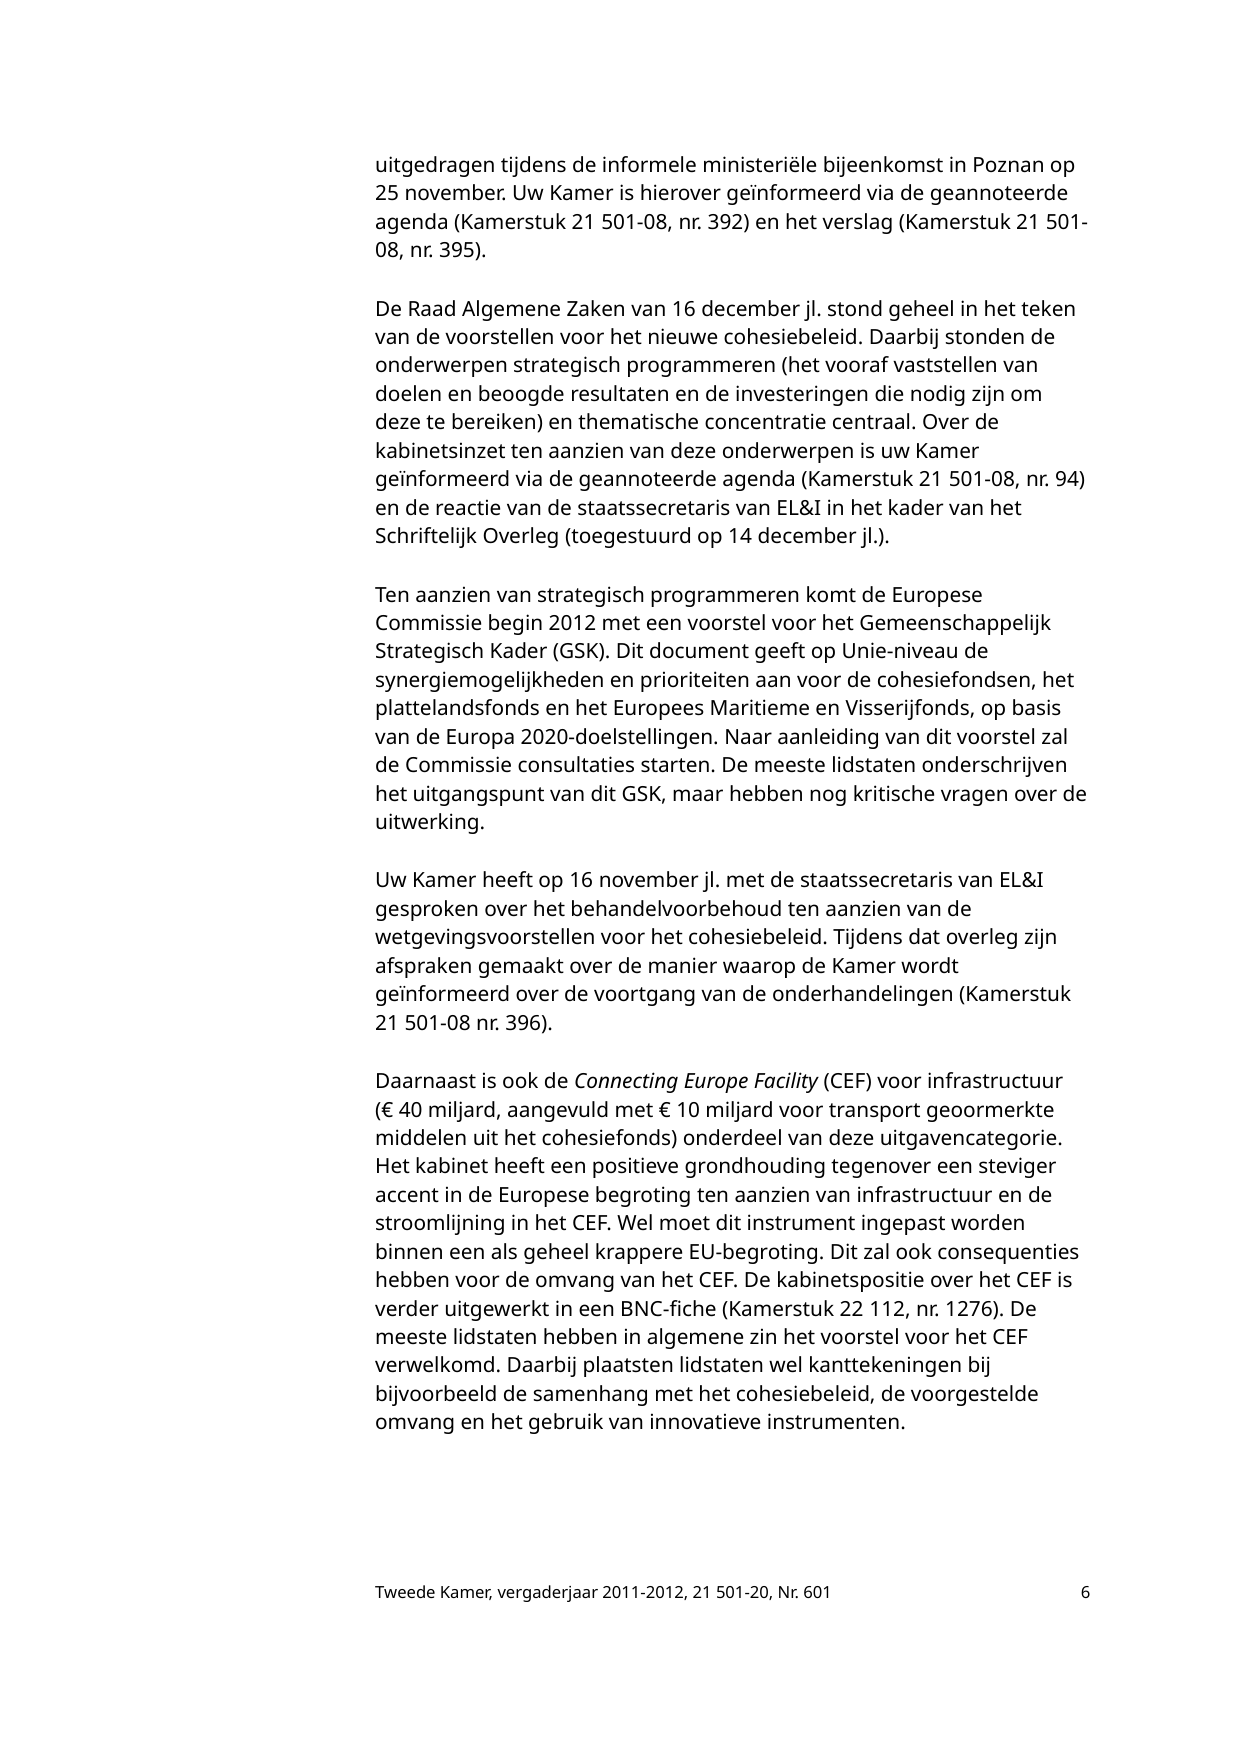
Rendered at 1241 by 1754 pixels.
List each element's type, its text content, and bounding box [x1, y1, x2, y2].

text Uw Kamer heeft op 16 november jl. met de staatssecretaris van EL&I gesproken over het behandelvoorbehoud ten aanzien van de wetgevingsvoorstellen voor het cohesiebeleid. Tijdens dat overleg zijn afspraken gemaakt over de manier waarop de Kamer wordt geïnformeerd over de voortgang van de onderhandelingen (Kamerstuk 21 501-08 nr. 396). [375, 866, 1090, 1036]
text Ten aanzien van strategisch programmeren komt de Europese Commissie begin 2012 met een voorstel voor het Gemeenschappelijk Strategisch Kader (GSK). Dit document geeft op Unie-niveau de synergiemogelijkheden en prioriteiten aan voor de cohesiefondsen, het plattelandsfonds en het Europees Maritieme en Visserijfonds, op basis van de Europa 2020-doelstellingen. Naar aanleiding van dit voorstel zal de Commissie consultaties starten. De meeste lidstaten onderschrijven het uitgangspunt van dit GSK, maar hebben nog kritische vragen over de uitwerking. [375, 580, 1090, 836]
text Daarnaast is ook de Connecting Europe Facility (CEF) voor infrastructuur (€ 40 miljard, aangevuld met € 10 miljard voor transport geoormerkte middelen uit het cohesiefonds) onderdeel van deze uitgavencategorie. Het kabinet heeft een positieve grondhouding tegenover een steviger accent in de Europese begroting ten aanzien van infrastructuur en de stroomlijning in het CEF. Wel moet dit instrument ingepast worden binnen een als geheel krappere EU-begroting. Dit zal ook consequenties hebben voor de omvang van het CEF. De kabinetspositie over het CEF is verder uitgewerkt in een BNC-fiche (Kamerstuk 22 112, nr. 1276). De meeste lidstaten hebben in algemene zin het voorstel voor het CEF verwelkomd. Daarbij plaatsten lidstaten wel kanttekeningen bij bijvoorbeeld de samenhang met het cohesiebeleid, de voorgestelde omvang en het gebruik van innovatieve instrumenten. [375, 1066, 1090, 1436]
text uitgedragen tijdens de informele ministeriële bijeenkomst in Poznan op 25 november. Uw Kamer is hierover geïnformeerd via de geannoteerde agenda (Kamerstuk 21 501-08, nr. 392) en het verslag (Kamerstuk 21 501-08, nr. 395). [375, 150, 1090, 264]
text De Raad Algemene Zaken van 16 december jl. stond geheel in het teken van de voorstellen voor het nieuwe cohesiebeleid. Daarbij stonden de onderwerpen strategisch programmeren (het vooraf vaststellen van doelen en beoogde resultaten en de investeringen die nodig zijn om deze te bereiken) en thematische concentratie centraal. Over de kabinetsinzet ten aanzien van deze onderwerpen is uw Kamer geïnformeerd via de geannoteerde agenda (Kamerstuk 21 501-08, nr. 94) en de reactie van de staatssecretaris van EL&I in het kader van het Schriftelijk Overleg (toegestuurd op 14 december jl.). [375, 294, 1090, 550]
